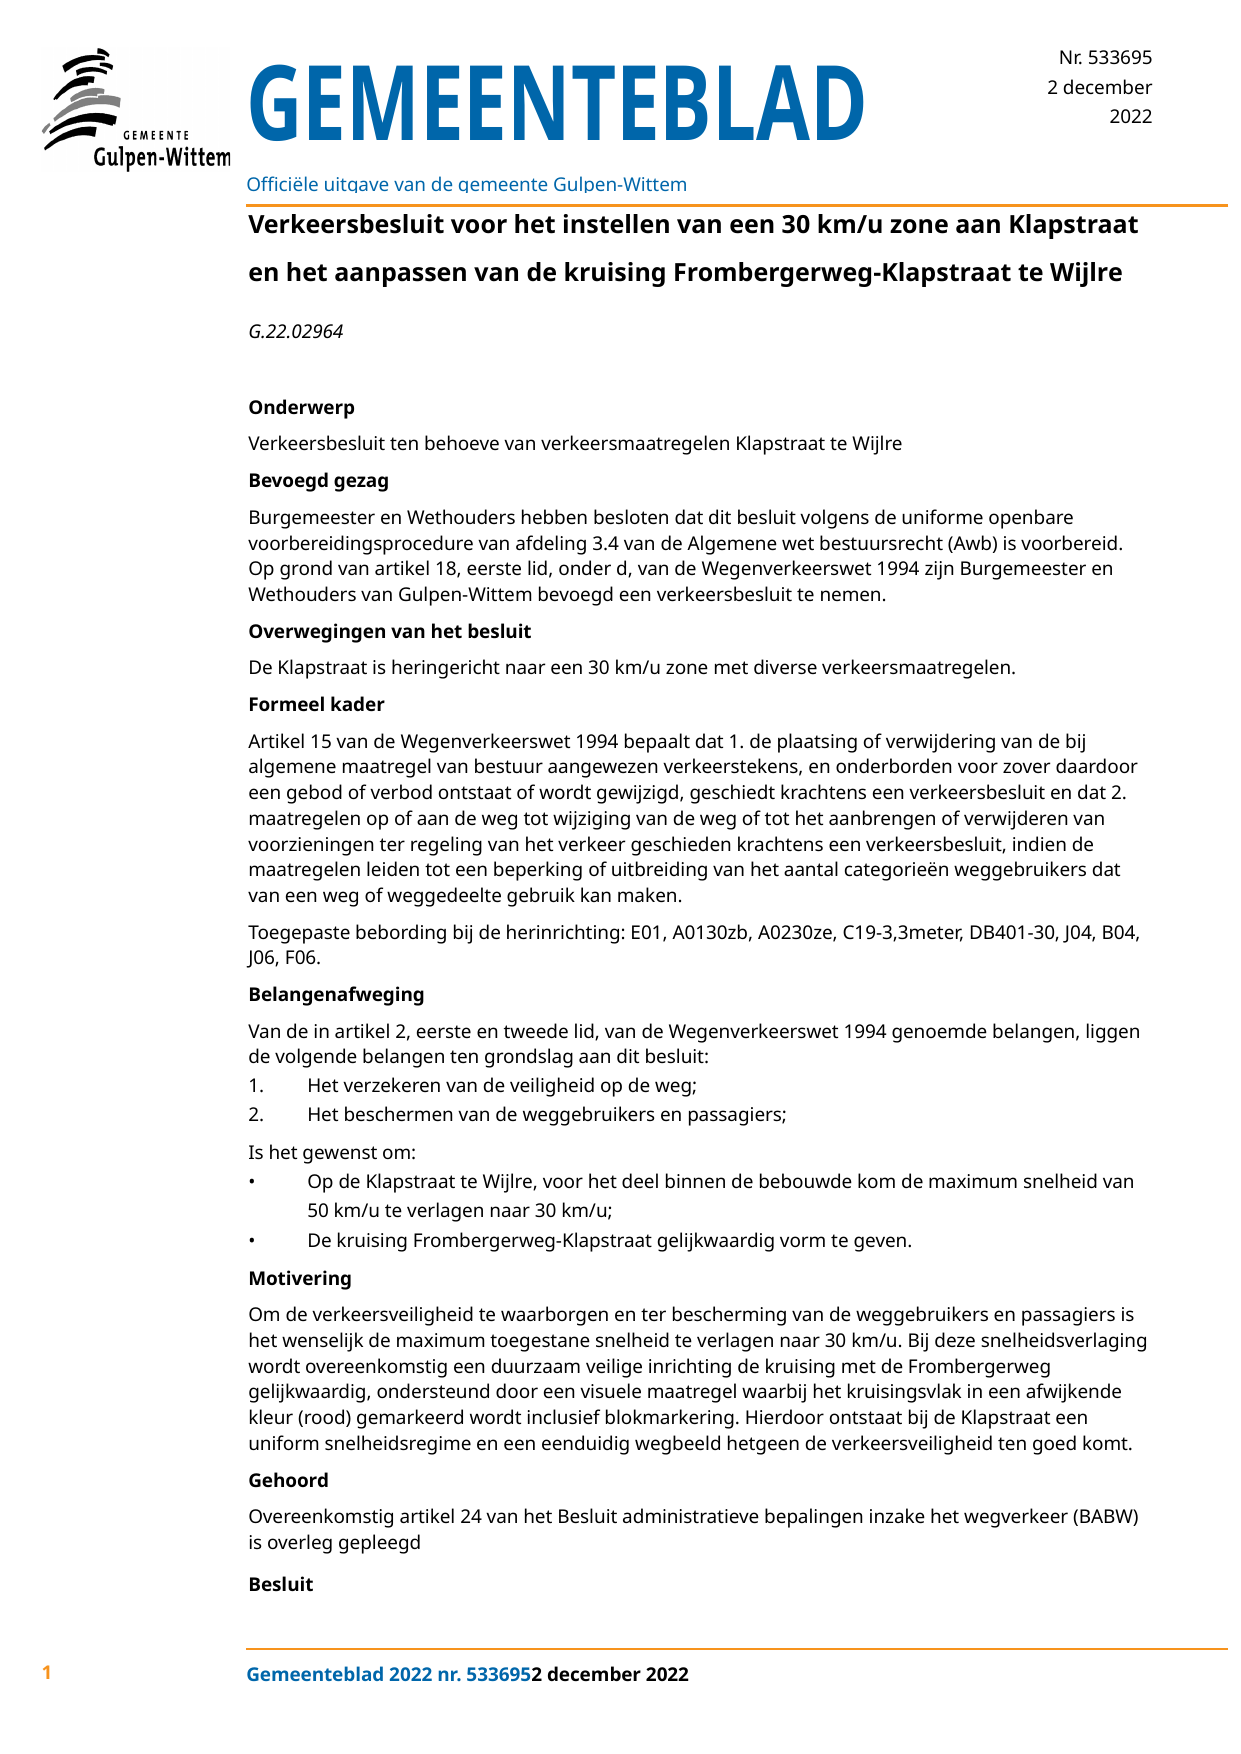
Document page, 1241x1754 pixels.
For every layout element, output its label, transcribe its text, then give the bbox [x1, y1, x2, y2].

text Gehoord [248, 1467, 1152, 1493]
text Is het gewenst om: [248, 1139, 1152, 1165]
list Op de Klapstraat te Wijlre, voor het deel binnen de bebouwde kom de maximum snelheid van 50 km/u te verlagen naar 30 km/u; [248, 1168, 1152, 1223]
text G.22.02964 [248, 318, 1152, 344]
list De kruising Frombergerweg-Klapstraat gelijkwaardig vorm te geven. [248, 1227, 1152, 1253]
text Overwegingen van het besluit [248, 618, 1152, 643]
text Formeel kader [248, 691, 1152, 717]
text Bevoegd gezag [248, 467, 1152, 493]
text Van de in artikel 2, eerste en tweede lid, van de Wegenverkeerswet 1994 genoemde belangen, liggen de volgende belangen ten grondslag aan dit besluit: [248, 1018, 1152, 1069]
text Onderwerp [248, 394, 1152, 420]
picture [41, 47, 231, 172]
text Verkeersbesluit ten behoeve van verkeersmaatregelen Klapstraat te Wijlre [248, 431, 1152, 456]
text Om de verkeersveiligheid te waarborgen en ter bescherming van de weggebruikers en passagiers is het wenselijk de maximum toegestane snelheid te verlagen naar 30 km/u. Bij deze snelheidsverlaging wordt overeenkomstig een duurzaam veilige inrichting de kruising met de Frombergerweg gelijkwaardig, ondersteund door een visuele maatregel waarbij het kruisingsvlak in een afwijkende kleur (rood) gemarkeerd wordt inclusief blokmarkering. Hierdoor ontstaat bij de Klapstraat een uniform snelheidsregime en een eenduidig wegbeeld hetgeen de verkeersveiligheid ten goed komt. [248, 1302, 1152, 1456]
text Toegepaste bebording bij de herinrichting: E01, A0130zb, A0230ze, C19-3,3meter, DB401-30, J04, B04, J06, F06. [248, 919, 1152, 970]
text Artikel 15 van de Wegenverkeerswet 1994 bepaalt dat 1. de plaatsing of verwijdering van de bij algemene maatregel van bestuur aangewezen verkeerstekens, en onderborden voor zover daardoor een gebod of verbod ontstaat of wordt gewijzigd, geschiedt krachtens een verkeersbesluit en dat 2. maatregelen op of aan de weg tot wijziging van de weg of tot het aanbrengen of verwijderen van voorzieningen ter regeling van het verkeer geschieden krachtens een verkeersbesluit, indien de maatregelen leiden tot een beperking of uitbreiding van het aantal categorieën weggebruikers dat van een weg of weggedeelte gebruik kan maken. [248, 728, 1152, 908]
text Verkeersbesluit voor het instellen van een 30 km/u zone aan Klapstraat en het aanpassen van de kruising Frombergerweg-Klapstraat te Wijlre [248, 207, 1152, 288]
text Belangenafweging [248, 981, 1152, 1007]
list Het verzekeren van de veiligheid op de weg; [248, 1072, 1152, 1098]
text Burgemeester en Wethouders hebben besloten dat dit besluit volgens de uniforme openbare voorbereidingsprocedure van afdeling 3.4 van de Algemene wet bestuursrecht (Awb) is voorbereid. Op grond van artikel 18, eerste lid, onder d, van de Wegenverkeerswet 1994 zijn Burgemeester en Wethouders van Gulpen-Wittem bevoegd een verkeersbesluit te nemen. [248, 504, 1152, 607]
text Motivering [248, 1265, 1152, 1291]
text Overeenkomstig artikel 24 van het Besluit administratieve bepalingen inzake het wegverkeer (BABW) is overleg gepleegd [248, 1503, 1152, 1555]
text Besluit [248, 1571, 1152, 1597]
text De Klapstraat is heringericht naar een 30 km/u zone met diverse verkeersmaatregelen. [248, 654, 1152, 680]
list Het beschermen van de weggebruikers en passagiers; [248, 1102, 1152, 1127]
